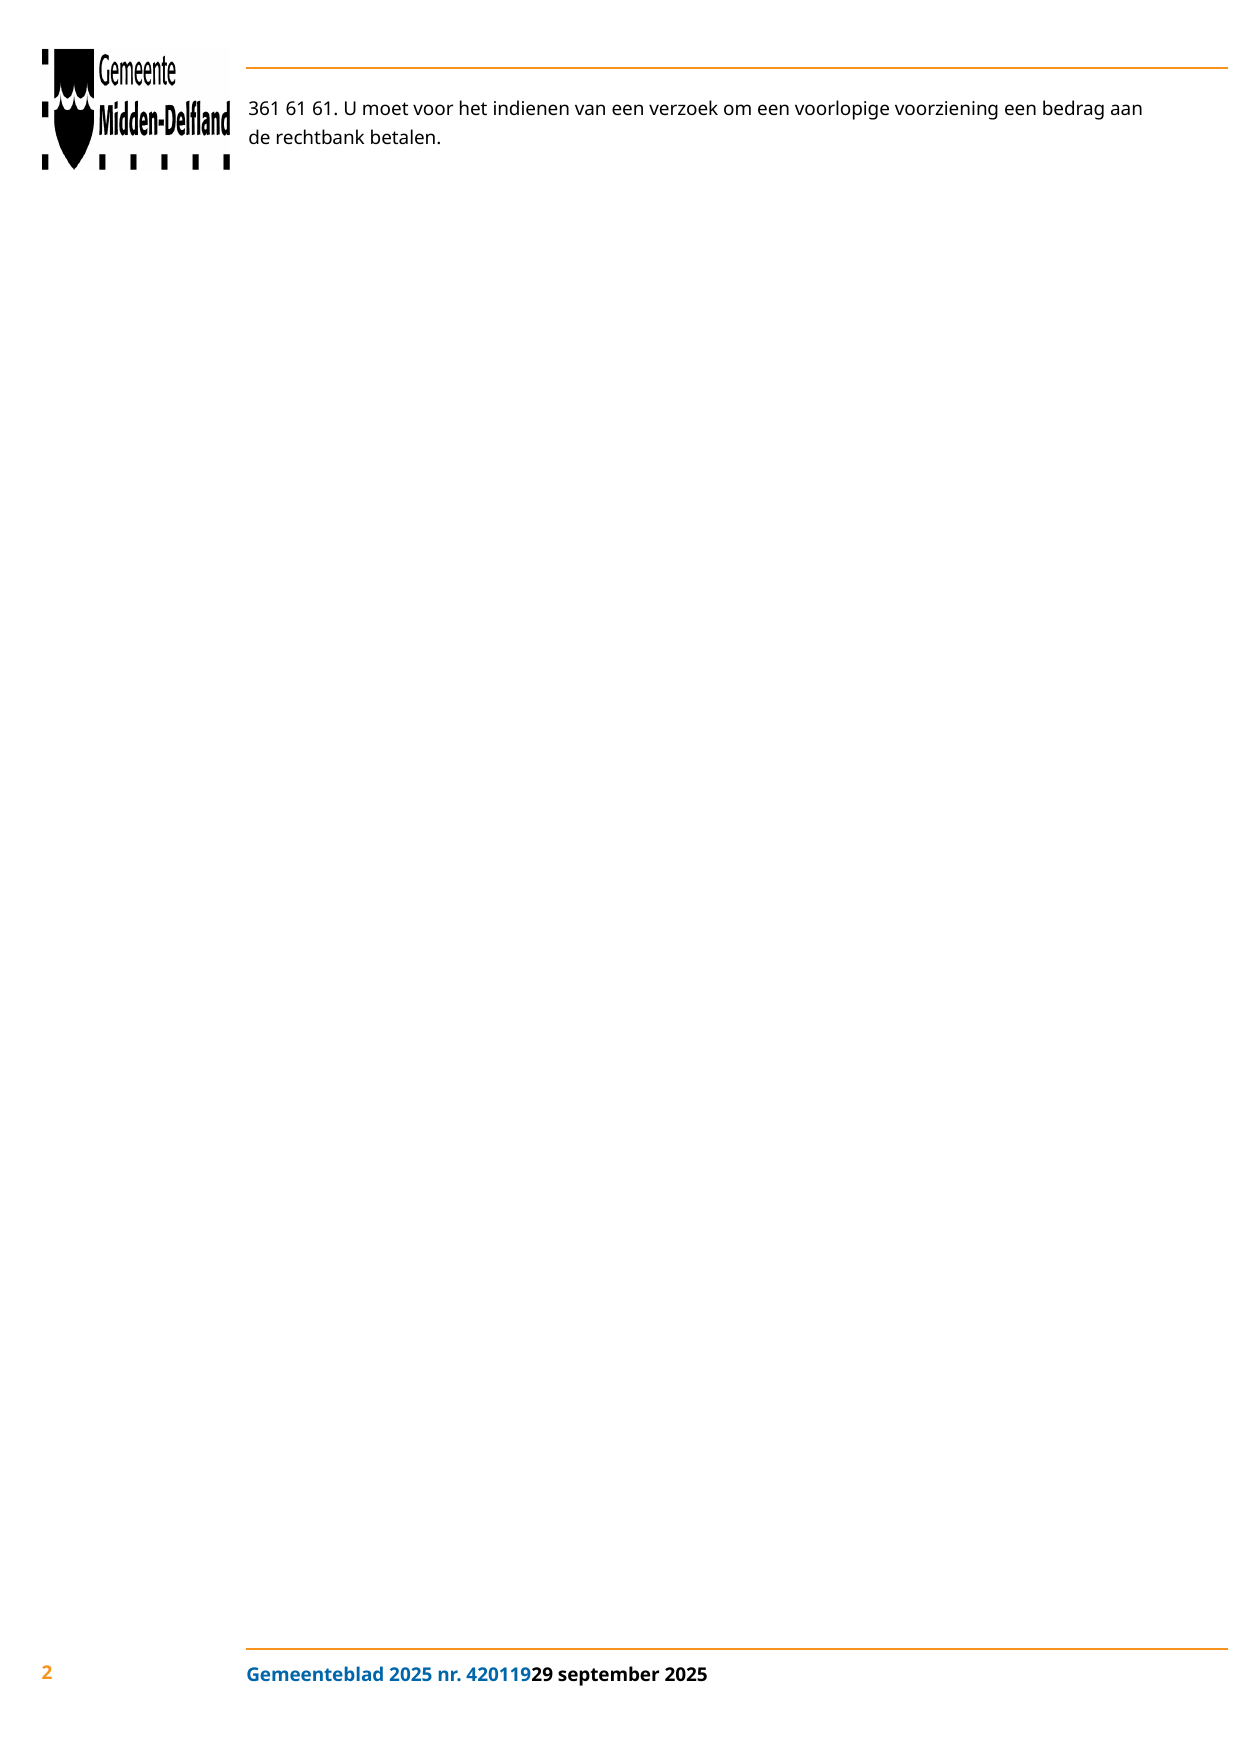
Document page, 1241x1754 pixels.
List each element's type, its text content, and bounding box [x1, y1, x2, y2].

text - 361 61 61. U moet voor het indienen van een verzoek om een voorlopige voorziening een bedrag aan de rechtbank betalen. [248, 95, 1152, 150]
picture [41, 47, 231, 172]
